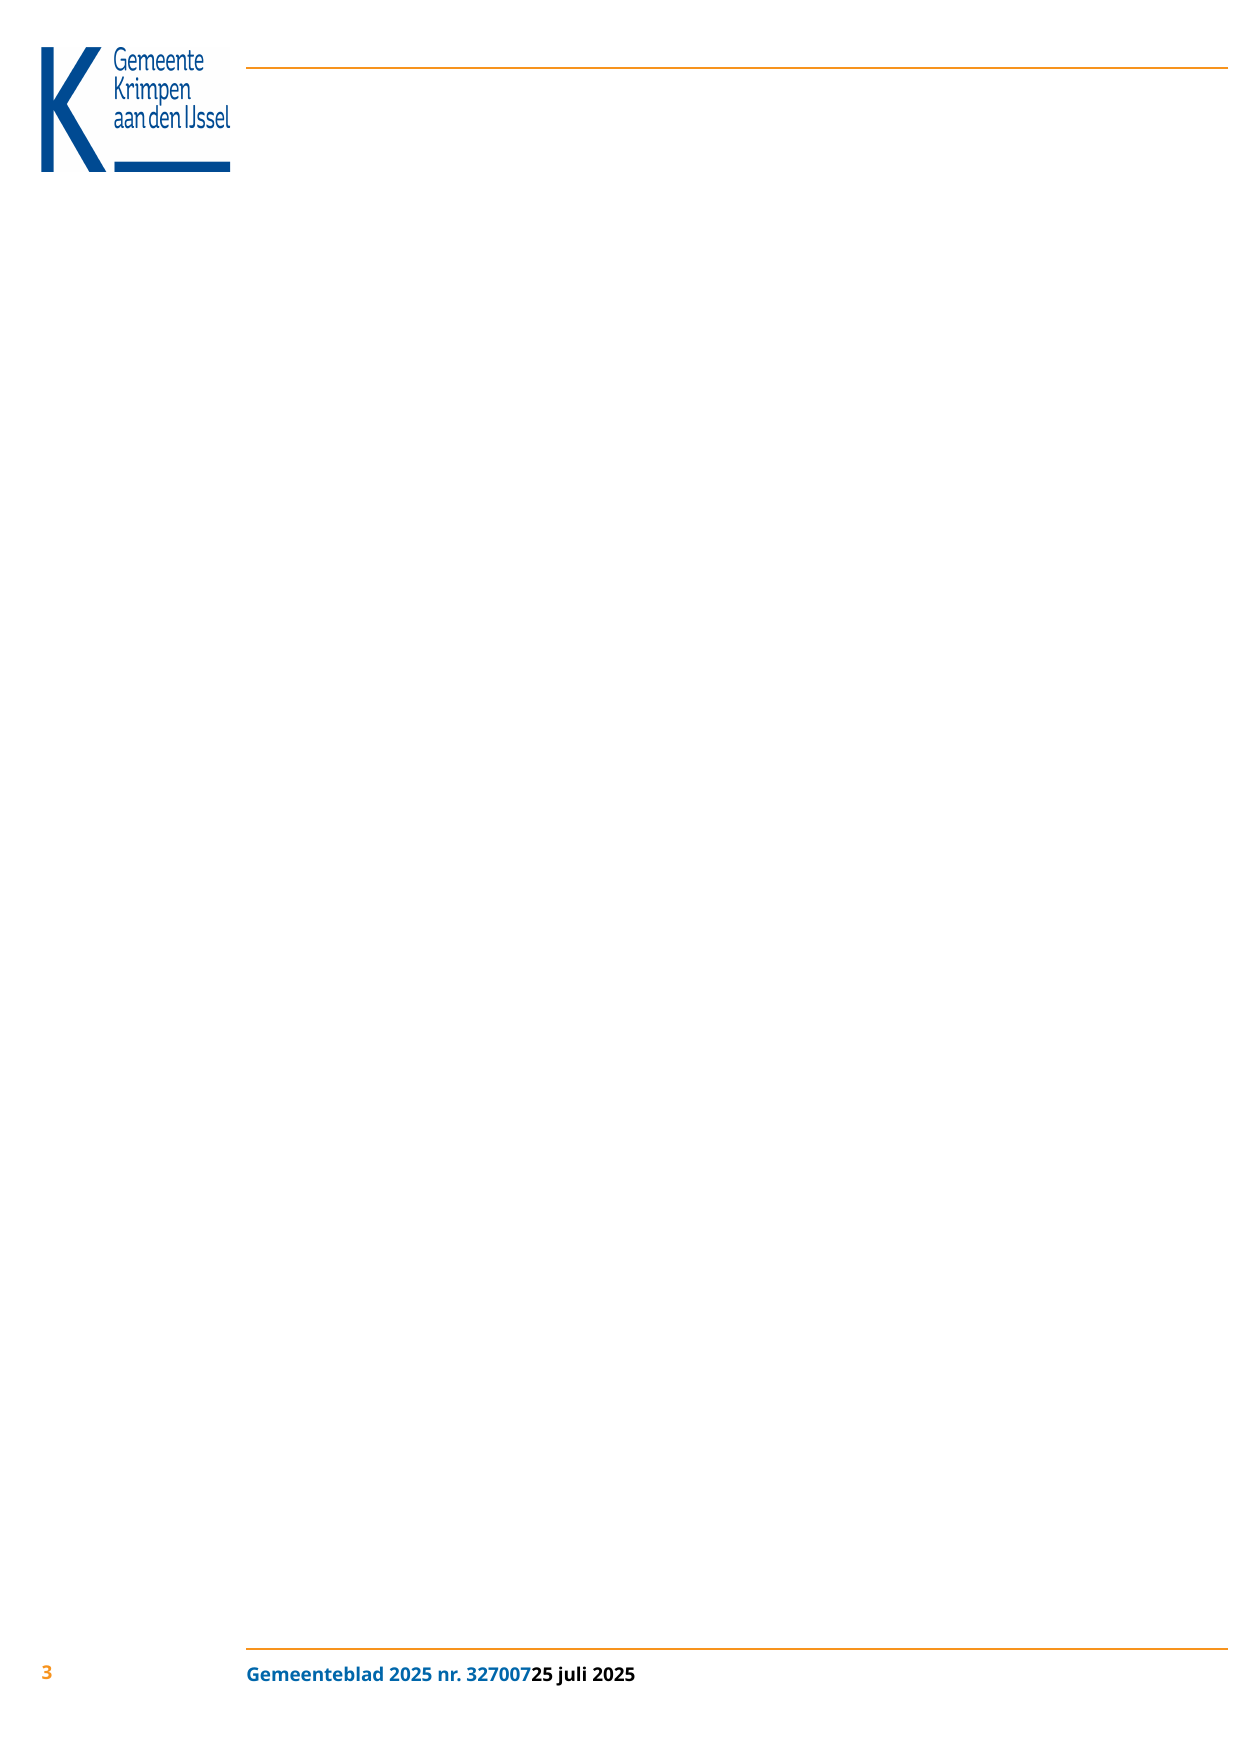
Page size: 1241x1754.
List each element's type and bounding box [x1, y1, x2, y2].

picture [41, 47, 231, 172]
